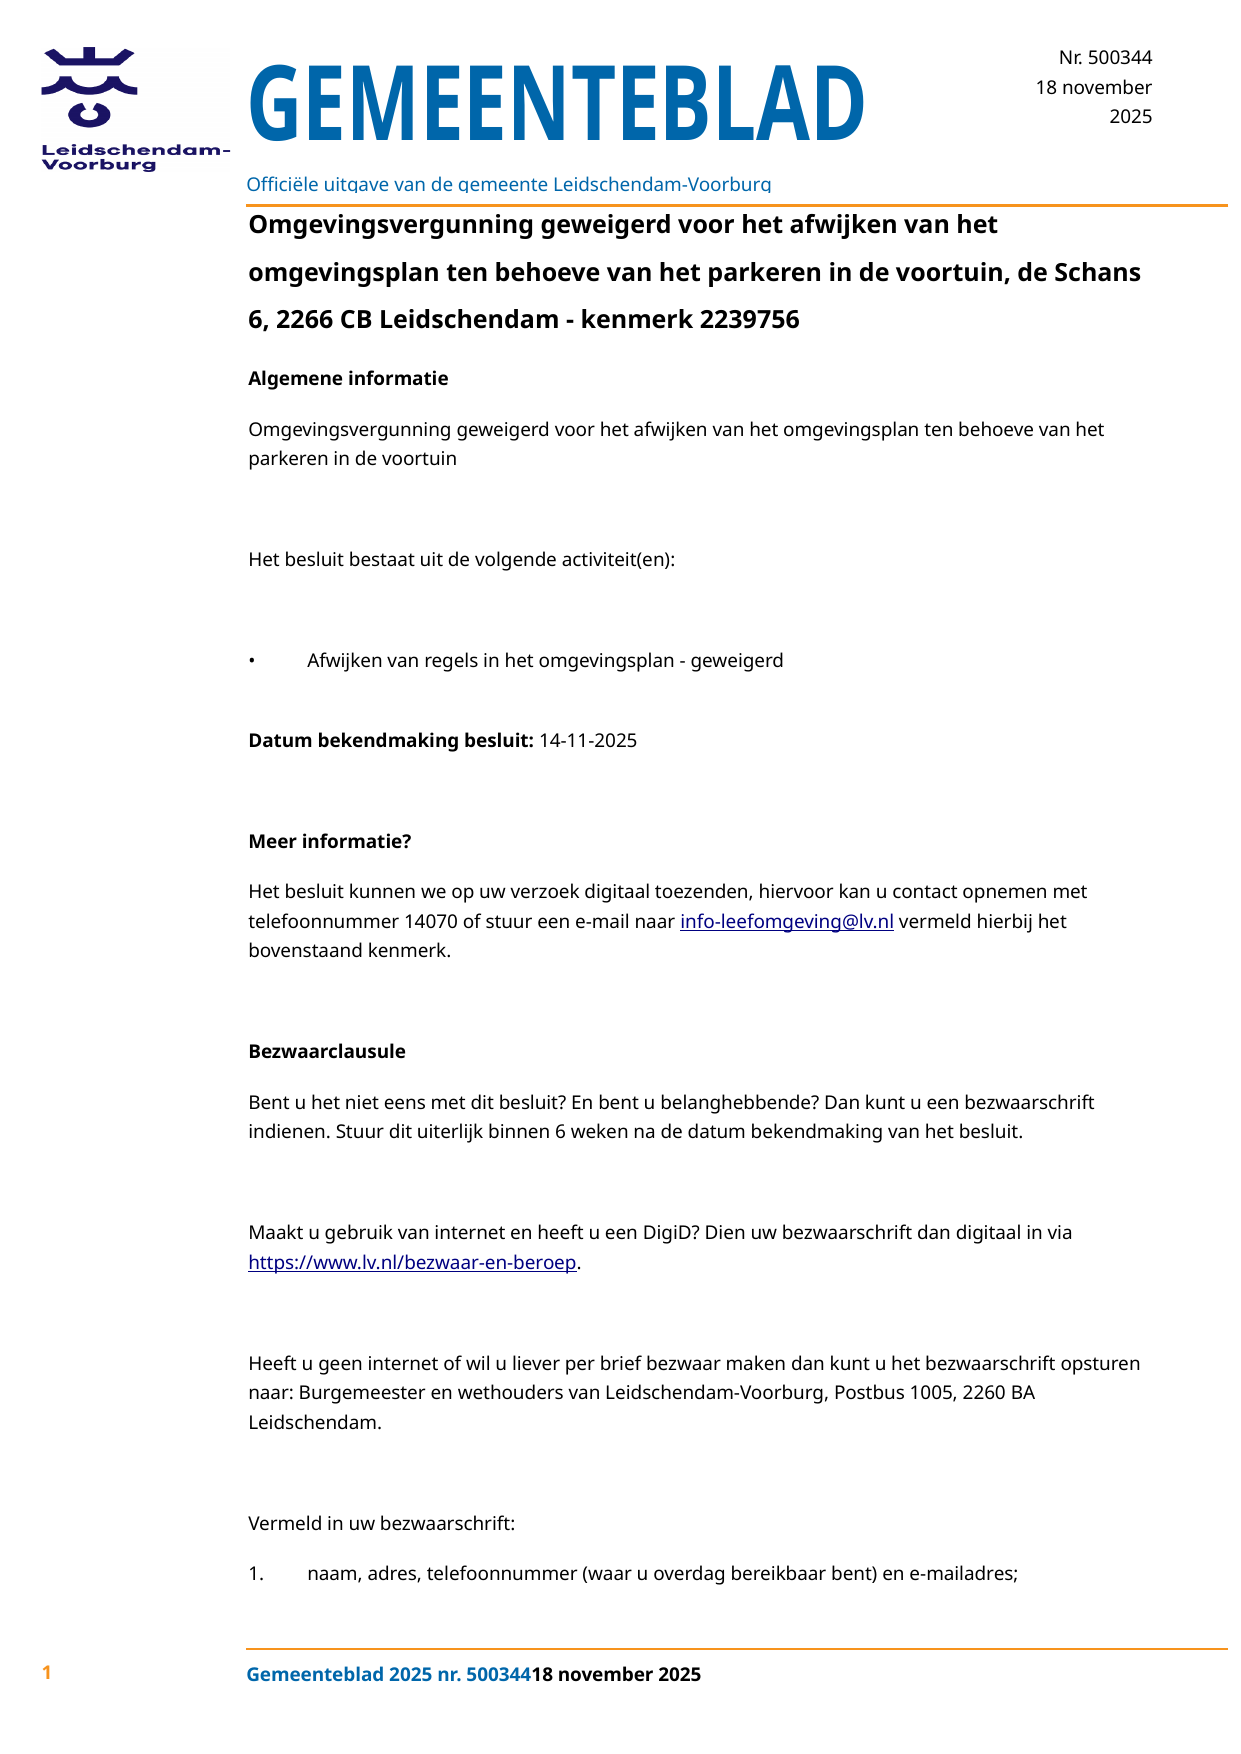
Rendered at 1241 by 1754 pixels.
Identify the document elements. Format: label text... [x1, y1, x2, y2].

picture [41, 47, 231, 172]
text Maakt u gebruik van internet en heeft u een DigiD? Dien uw bezwaarschrift dan digitaal in via https://www.lv.nl/bezwaar-en-beroep. [248, 1219, 1152, 1274]
text Het besluit bestaat uit de volgende activiteit(en): [248, 546, 1152, 572]
text Omgevingsvergunning geweigerd voor het afwijken van het omgevingsplan ten behoeve van het parkeren in de voortuin [248, 416, 1152, 471]
text Datum bekendmaking besluit: 14-11-2025 [248, 727, 1152, 753]
text Heeft u geen internet of wil u liever per brief bezwaar maken dan kunt u het bezwaarschrift opsturen naar: Burgemeester en wethouders van Leidschendam-Voorburg, Postbus 1005, 2260 BA Leidschendam. [248, 1350, 1152, 1434]
text Algemene informatie [248, 366, 1152, 391]
text Het besluit kunnen we op uw verzoek digitaal toezenden, hiervoor kan u contact opnemen met telefoonnummer 14070 of stuur een e-mail naar info-leefomgeving@lv.nl vermeld hierbij het bovenstaand kenmerk. [248, 878, 1152, 963]
list Afwijken van regels in het omgevingsplan - geweigerd [248, 647, 1152, 673]
text Bezwaarclausule [248, 1038, 1152, 1064]
text Omgevingsvergunning geweigerd voor het afwijken van het omgevingsplan ten behoeve van het parkeren in de voortuin, de Schans 6, 2266 CB Leidschendam - kenmerk 2239756 [248, 207, 1152, 336]
text Meer informatie? [248, 828, 1152, 854]
list naam, adres, telefoonnummer (waar u overdag bereikbaar bent) en e-mailadres; [248, 1560, 1152, 1586]
text Bent u het niet eens met dit besluit? En bent u belanghebbende? Dan kunt u een bezwaarschrift indienen. Stuur dit uiterlijk binnen 6 weken na de datum bekendmaking van het besluit. [248, 1089, 1152, 1144]
text Vermeld in uw bezwaarschrift: [248, 1510, 1152, 1535]
